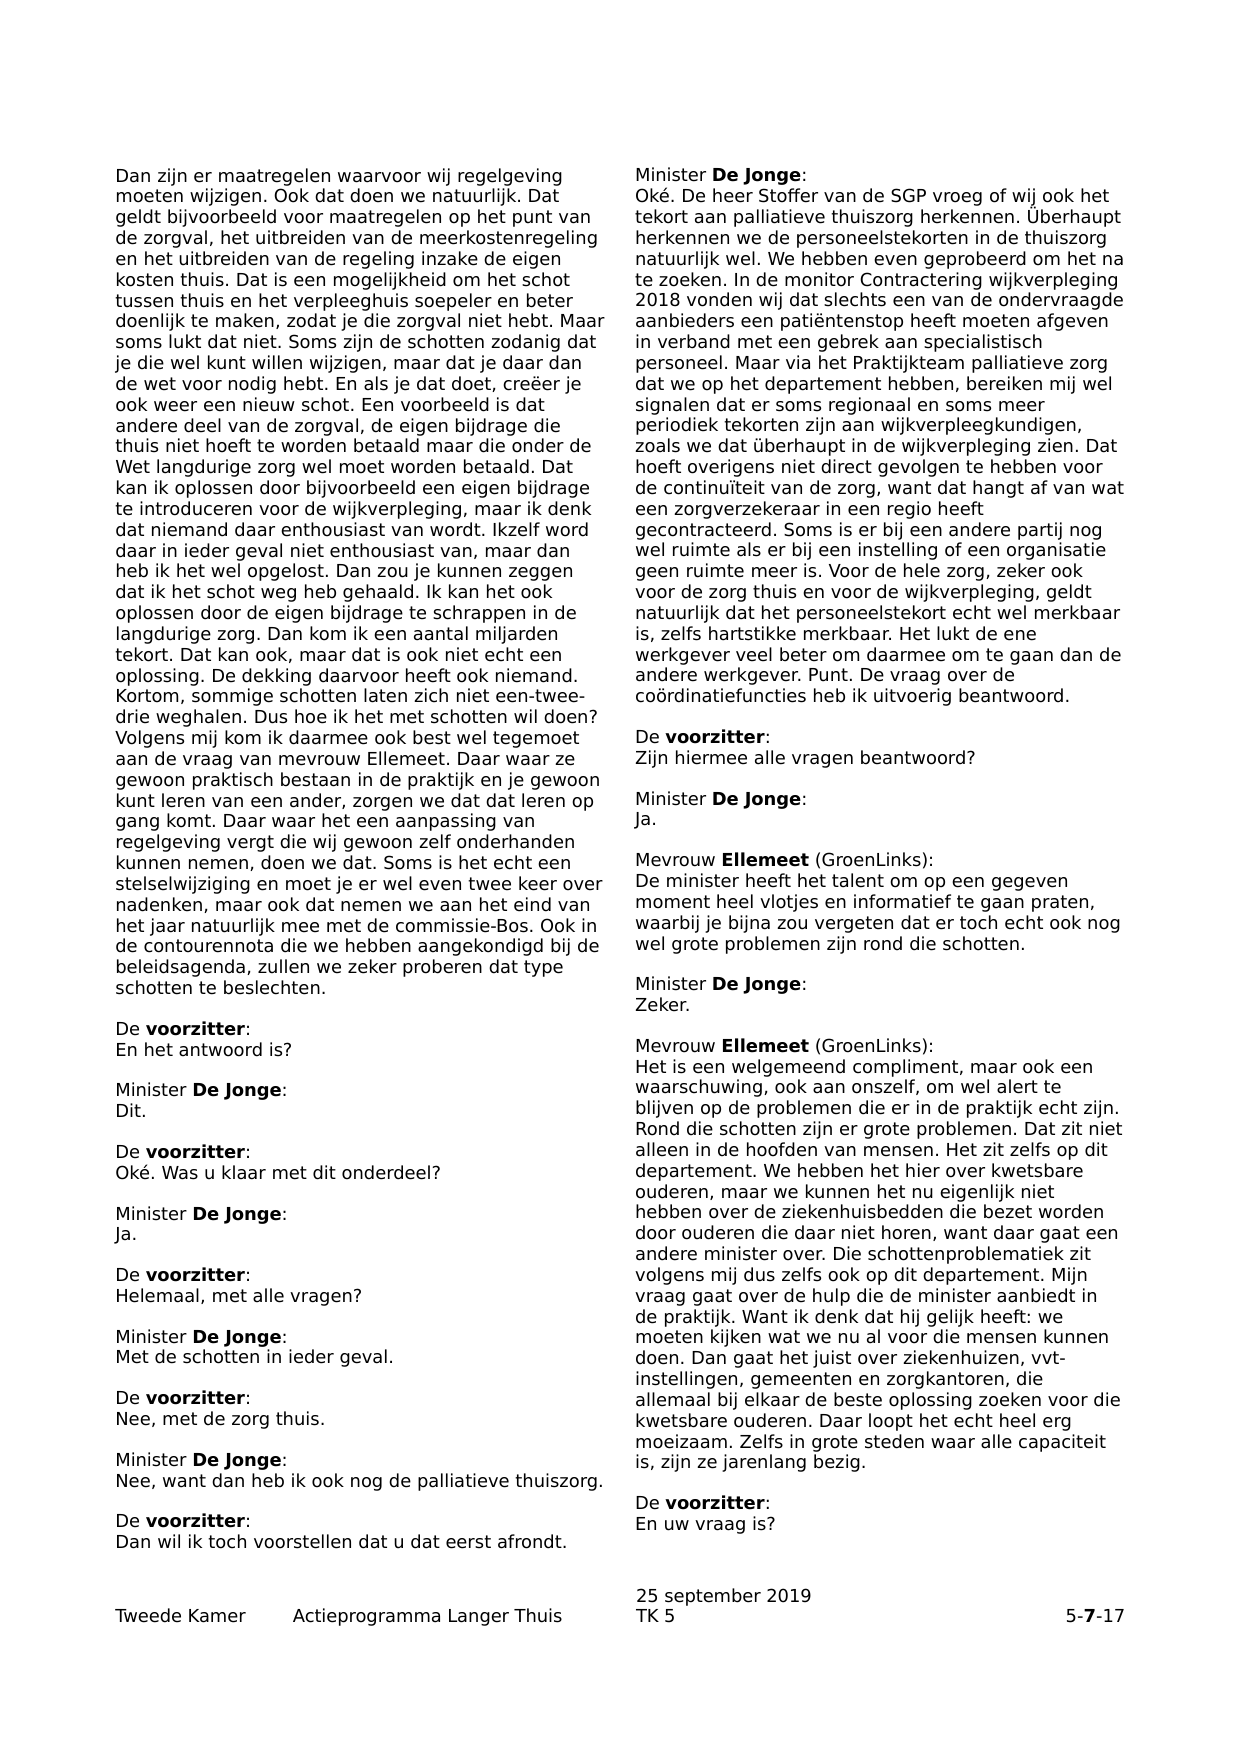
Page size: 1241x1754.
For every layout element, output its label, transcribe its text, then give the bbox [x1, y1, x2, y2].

text Nee, want dan heb ik ook nog de palliatieve thuiszorg. [115, 1470, 605, 1491]
text Dit. [115, 1101, 605, 1122]
text Zeker. [635, 995, 1125, 1016]
text Dan zijn er maatregelen waarvoor wij regelgeving moeten wijzigen. Ook dat doen we natuurlijk. Dat geldt bijvoorbeeld voor maatregelen op het punt van de zorgval, het uitbreiden van de meerkostenregeling en het uitbreiden van de regeling inzake de eigen kosten thuis. Dat is een mogelijkheid om het schot tussen thuis en het verpleeghuis soepeler en beter doenlijk te maken, zodat je die zorgval niet hebt. Maar soms lukt dat niet. Soms zijn de schotten zodanig dat je die wel kunt willen wijzigen, maar dat je daar dan de wet voor nodig hebt. En als je dat doet, creëer je ook weer een nieuw schot. Een voorbeeld is dat andere deel van de zorgval, de eigen bijdrage die thuis niet hoeft te worden betaald maar die onder de Wet langdurige zorg wel moet worden betaald. Dat kan ik oplossen door bijvoorbeeld een eigen bijdrage te introduceren voor de wijkverpleging, maar ik denk dat niemand daar enthousiast van wordt. Ikzelf word daar in ieder geval niet enthousiast van, maar dan heb ik het wel opgelost. Dan zou je kunnen zeggen dat ik het schot weg heb gehaald. Ik kan het ook oplossen door de eigen bijdrage te schrappen in de langdurige zorg. Dan kom ik een aantal miljarden tekort. Dat kan ook, maar dat is ook niet echt een oplossing. De dekking daarvoor heeft ook niemand. Kortom, sommige schotten laten zich niet een-twee-drie weghalen. Dus hoe ik het met schotten wil doen? Volgens mij kom ik daarmee ook best wel tegemoet aan de vraag van mevrouw Ellemeet. Daar waar ze gewoon praktisch bestaan in de praktijk en je gewoon kunt leren van een ander, zorgen we dat dat leren op gang komt. Daar waar het een aanpassing van regelgeving vergt die wij gewoon zelf onderhanden kunnen nemen, doen we dat. Soms is het echt een stelselwijziging en moet je er wel even twee keer over nadenken, maar ook dat nemen we aan het eind van het jaar natuurlijk mee met de commissie-Bos. Ook in de contourennota die we hebben aangekondigd bij de beleidsagenda, zullen we zeker proberen dat type schotten te beslechten. [115, 165, 605, 999]
text Minister De Jonge: [635, 788, 1125, 809]
text Ja. [635, 809, 1125, 830]
text De minister heeft het talent om op een gegeven moment heel vlotjes en informatief te gaan praten, waarbij je bijna zou vergeten dat er toch echt ook nog wel grote problemen zijn rond die schotten. [635, 871, 1125, 954]
text Mevrouw Ellemeet (GroenLinks): [635, 1036, 1125, 1056]
text Minister De Jonge: [115, 1326, 605, 1347]
text Minister De Jonge: [635, 974, 1125, 995]
text Minister De Jonge: [115, 1449, 605, 1470]
text De voorzitter: [115, 1142, 605, 1162]
text En uw vraag is? [635, 1514, 1125, 1534]
text Mevrouw Ellemeet (GroenLinks): [635, 850, 1125, 871]
text De voorzitter: [115, 1388, 605, 1409]
text De voorzitter: [115, 1019, 605, 1039]
text Helemaal, met alle vragen? [115, 1286, 605, 1306]
text Zijn hiermee alle vragen beantwoord? [635, 748, 1125, 768]
text De voorzitter: [635, 1493, 1125, 1514]
text Nee, met de zorg thuis. [115, 1409, 605, 1429]
text Minister De Jonge: [115, 1080, 605, 1101]
text De voorzitter: [115, 1265, 605, 1286]
text Oké. De heer Stoffer van de SGP vroeg of wij ook het tekort aan palliatieve thuiszorg herkennen. Überhaupt herkennen we de personeelstekorten in de thuiszorg natuurlijk wel. We hebben even geprobeerd om het na te zoeken. In de monitor Contractering wijkverpleging 2018 vonden wij dat slechts een van de ondervraagde aanbieders een patiëntenstop heeft moeten afgeven in verband met een gebrek aan specialistisch personeel. Maar via het Praktijkteam palliatieve zorg dat we op het departement hebben, bereiken mij wel signalen dat er soms regionaal en soms meer periodiek tekorten zijn aan wijkverpleegkundigen, zoals we dat überhaupt in de wijkverpleging zien. Dat hoeft overigens niet direct gevolgen te hebben voor de continuïteit van de zorg, want dat hangt af van wat een zorgverzekeraar in een regio heeft gecontracteerd. Soms is er bij een andere partij nog wel ruimte als er bij een instelling of een organisatie geen ruimte meer is. Voor de hele zorg, zeker ook voor de zorg thuis en voor de wijkverpleging, geldt natuurlijk dat het personeelstekort echt wel merkbaar is, zelfs hartstikke merkbaar. Het lukt de ene werkgever veel beter om daarmee om te gaan dan de andere werkgever. Punt. De vraag over de coördinatiefuncties heb ik uitvoerig beantwoord. [635, 186, 1125, 707]
text Ja. [115, 1224, 605, 1245]
text De voorzitter: [635, 727, 1125, 748]
text En het antwoord is? [115, 1039, 605, 1060]
text Oké. Was u klaar met dit onderdeel? [115, 1162, 605, 1183]
text De voorzitter: [115, 1511, 605, 1532]
text Het is een welgemeend compliment, maar ook een waarschuwing, ook aan onszelf, om wel alert te blijven op de problemen die er in de praktijk echt zijn. Rond die schotten zijn er grote problemen. Dat zit niet alleen in de hoofden van mensen. Het zit zelfs op dit departement. We hebben het hier over kwetsbare ouderen, maar we kunnen het nu eigenlijk niet hebben over de ziekenhuisbedden die bezet worden door ouderen die daar niet horen, want daar gaat een andere minister over. Die schottenproblematiek zit volgens mij dus zelfs ook op dit departement. Mijn vraag gaat over de hulp die de minister aanbiedt in de praktijk. Want ik denk dat hij gelijk heeft: we moeten kijken wat we nu al voor die mensen kunnen doen. Dan gaat het juist over ziekenhuizen, vvt-instellingen, gemeenten en zorgkantoren, die allemaal bij elkaar de beste oplossing zoeken voor die kwetsbare ouderen. Daar loopt het echt heel erg moeizaam. Zelfs in grote steden waar alle capaciteit is, zijn ze jarenlang bezig. [635, 1056, 1125, 1473]
text Minister De Jonge: [115, 1203, 605, 1224]
text Dan wil ik toch voorstellen dat u dat eerst afrondt. [115, 1532, 605, 1553]
text Met de schotten in ieder geval. [115, 1347, 605, 1368]
text Minister De Jonge: [635, 165, 1125, 186]
